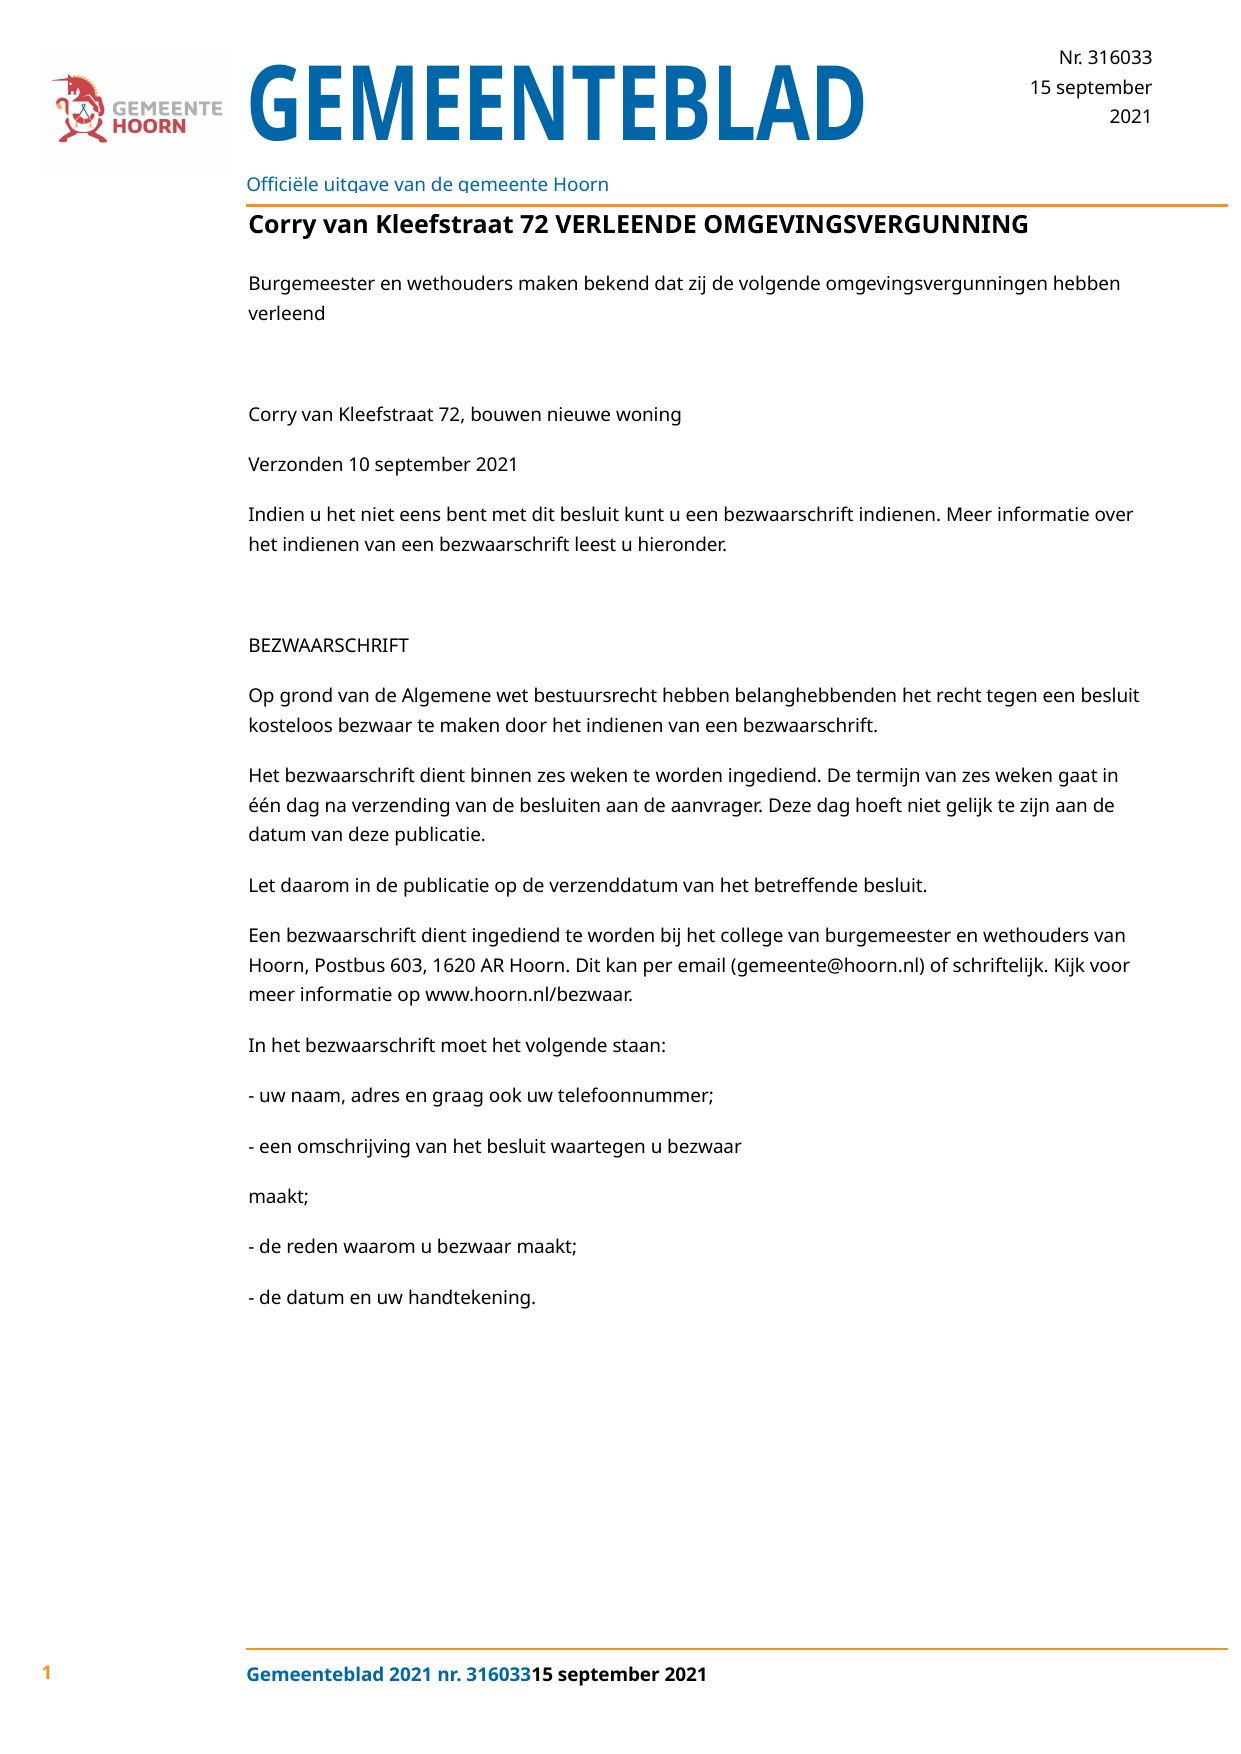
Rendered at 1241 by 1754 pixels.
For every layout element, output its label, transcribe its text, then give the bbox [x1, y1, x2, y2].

text - uw naam, adres en graag ook uw telefoonnummer; [248, 1082, 1152, 1108]
text Burgemeester en wethouders maken bekend dat zij de volgende omgevingsvergunningen hebben verleend [248, 270, 1152, 326]
text Let daarom in de publicatie op de verzenddatum van het betreffende besluit. [248, 872, 1152, 898]
text Het bezwaarschrift dient binnen zes weken te worden ingediend. De termijn van zes weken gaat in één dag na verzending van de besluiten aan de aanvrager. Deze dag hoeft niet gelijk te zijn aan de datum van deze publicatie. [248, 762, 1152, 847]
text BEZWAARSCHRIFT [248, 632, 1152, 658]
text In het bezwaarschrift moet het volgende staan: [248, 1032, 1152, 1058]
text - de datum en uw handtekening. [248, 1284, 1152, 1310]
picture [41, 47, 231, 172]
text Indien u het niet eens bent met dit besluit kunt u een bezwaarschrift indienen. Meer informatie over het indienen van een bezwaarschrift leest u hieronder. [248, 502, 1152, 557]
text Op grond van de Algemene wet bestuursrecht hebben belanghebbenden het recht tegen een besluit kosteloos bezwaar te maken door het indienen van een bezwaarschrift. [248, 682, 1152, 738]
text maakt; [248, 1183, 1152, 1209]
text - de reden waarom u bezwaar maakt; [248, 1234, 1152, 1259]
text Corry van Kleefstraat 72 VERLEENDE OMGEVINGSVERGUNNING [248, 207, 1152, 241]
text Verzonden 10 september 2021 [248, 451, 1152, 477]
text - een omschrijving van het besluit waartegen u bezwaar [248, 1133, 1152, 1158]
text Corry van Kleefstraat 72, bouwen nieuwe woning [248, 401, 1152, 426]
text Een bezwaarschrift dient ingediend te worden bij het college van burgemeester en wethouders van Hoorn, Postbus 603, 1620 AR Hoorn. Dit kan per email (gemeente@hoorn.nl) of schriftelijk. Kijk voor meer informatie op www.hoorn.nl/bezwaar. [248, 922, 1152, 1007]
